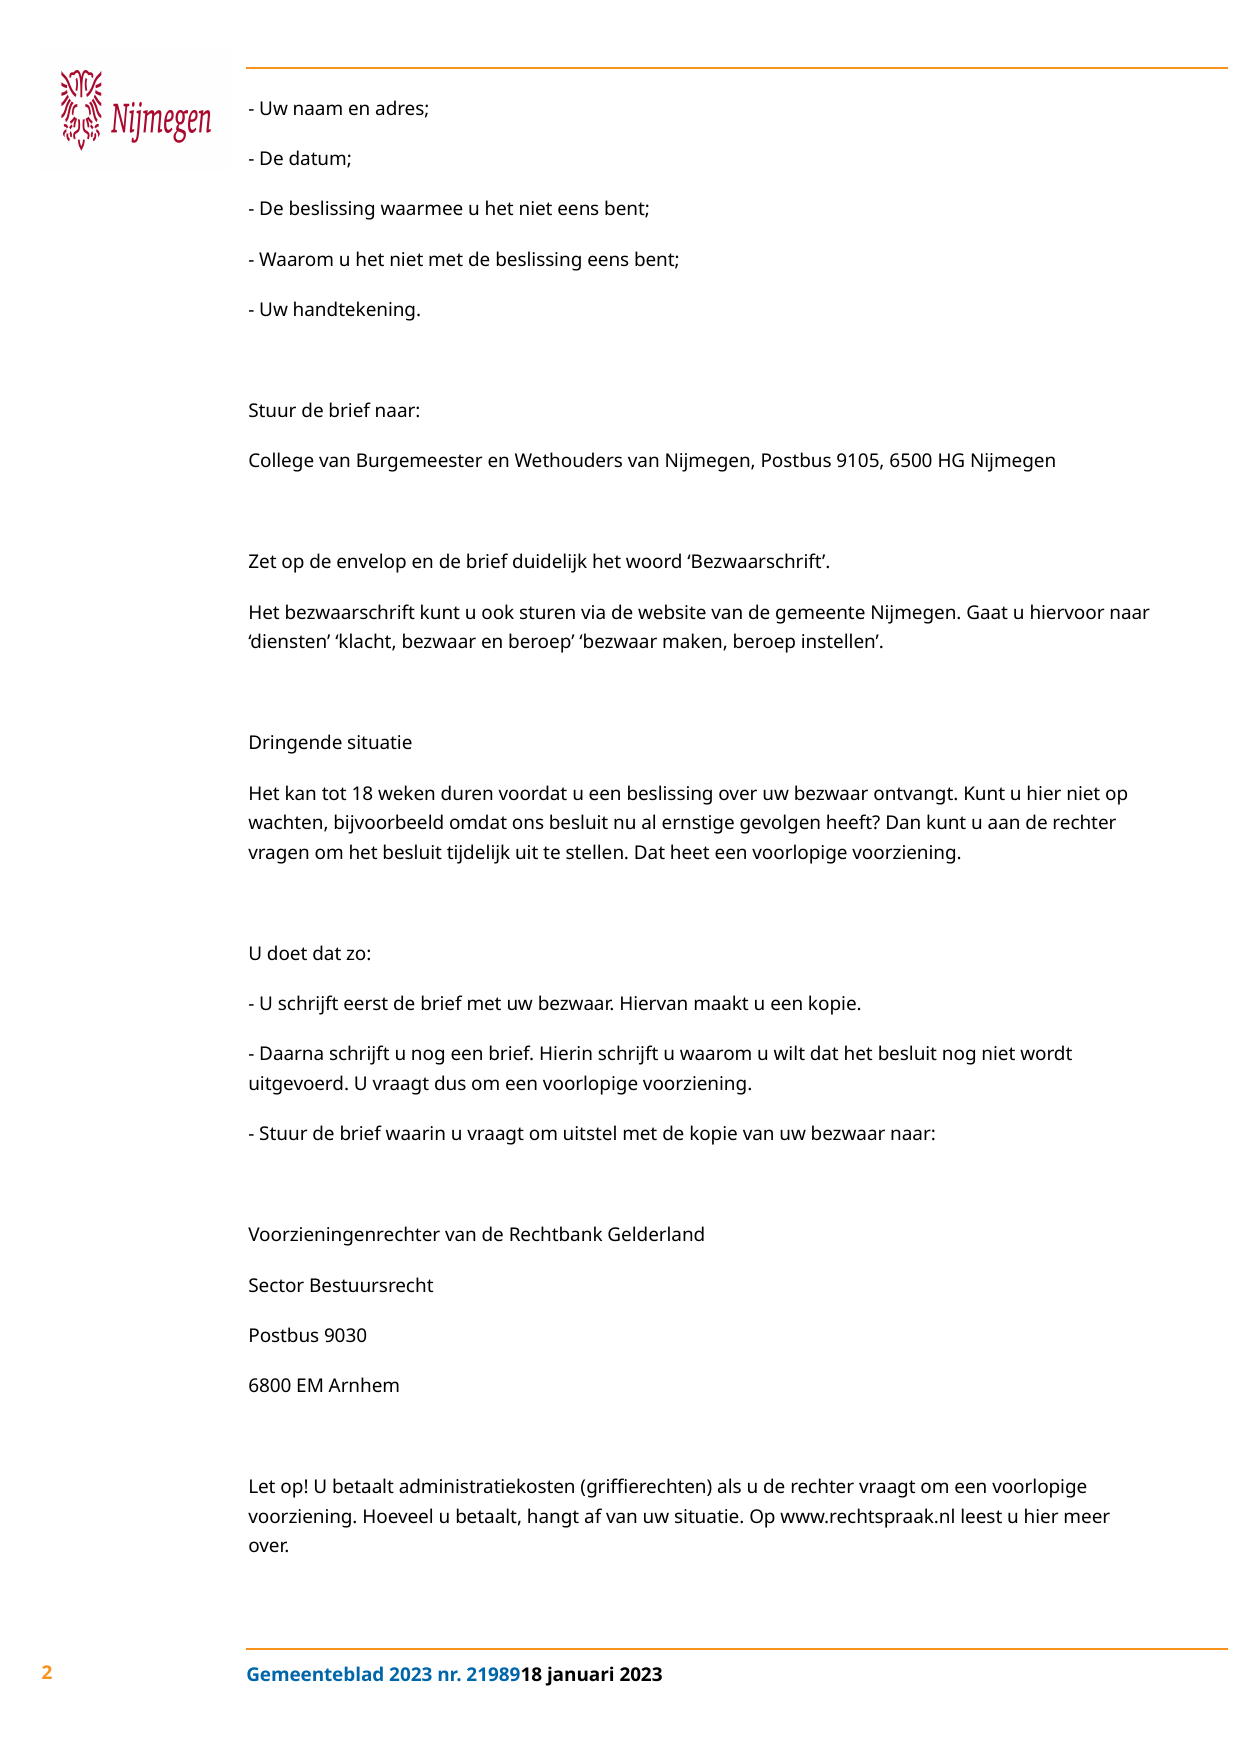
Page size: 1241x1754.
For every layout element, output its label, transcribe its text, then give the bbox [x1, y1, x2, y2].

text Het kan tot 18 weken duren voordat u een beslissing over uw bezwaar ontvangt. Kunt u hier niet op wachten, bijvoorbeeld omdat ons besluit nu al ernstige gevolgen heeft? Dan kunt u aan de rechter vragen om het besluit tijdelijk uit te stellen. Dat heet een voorlopige voorziening. [248, 780, 1152, 865]
text Zet op de envelop en de brief duidelijk het woord ‘Bezwaarschrift’. [248, 548, 1152, 574]
picture [41, 47, 231, 172]
text - Stuur de brief waarin u vraagt om uitstel met de kopie van uw bezwaar naar: [248, 1121, 1152, 1146]
text Sector Bestuursrecht [248, 1272, 1152, 1298]
text Voorzieningenrechter van de Rechtbank Gelderland [248, 1221, 1152, 1247]
text - Uw naam en adres; [248, 95, 1152, 121]
text - Daarna schrijft u nog een brief. Hierin schrijft u waarom u wilt dat het besluit nog niet wordt uitgevoerd. U vraagt dus om een voorlopige voorziening. [248, 1041, 1152, 1096]
text College van Burgemeester en Wethouders van Nijmegen, Postbus 9105, 6500 HG Nijmegen [248, 448, 1152, 473]
text Let op! U betaalt administratiekosten (griffierechten) als u de rechter vraagt om een voorlopige voorziening. Hoeveel u betaalt, hangt af van uw situatie. Op www.rechtspraak.nl leest u hier meer over. [248, 1473, 1152, 1558]
text 6800 EM Arnhem [248, 1373, 1152, 1398]
text - U schrijft eerst de brief met uw bezwaar. Hiervan maakt u een kopie. [248, 990, 1152, 1016]
text Stuur de brief naar: [248, 397, 1152, 423]
text - De beslissing waarmee u het niet eens bent; [248, 196, 1152, 221]
text Het bezwaarschrift kunt u ook sturen via de website van de gemeente Nijmegen. Gaat u hiervoor naar ‘diensten’ ‘klacht, bezwaar en beroep’ ‘bezwaar maken, beroep instellen’. [248, 599, 1152, 654]
text Dringende situatie [248, 729, 1152, 755]
text - Waarom u het niet met de beslissing eens bent; [248, 246, 1152, 272]
text U doet dat zo: [248, 940, 1152, 966]
text Postbus 9030 [248, 1322, 1152, 1348]
text - De datum; [248, 145, 1152, 171]
text - Uw handtekening. [248, 296, 1152, 322]
